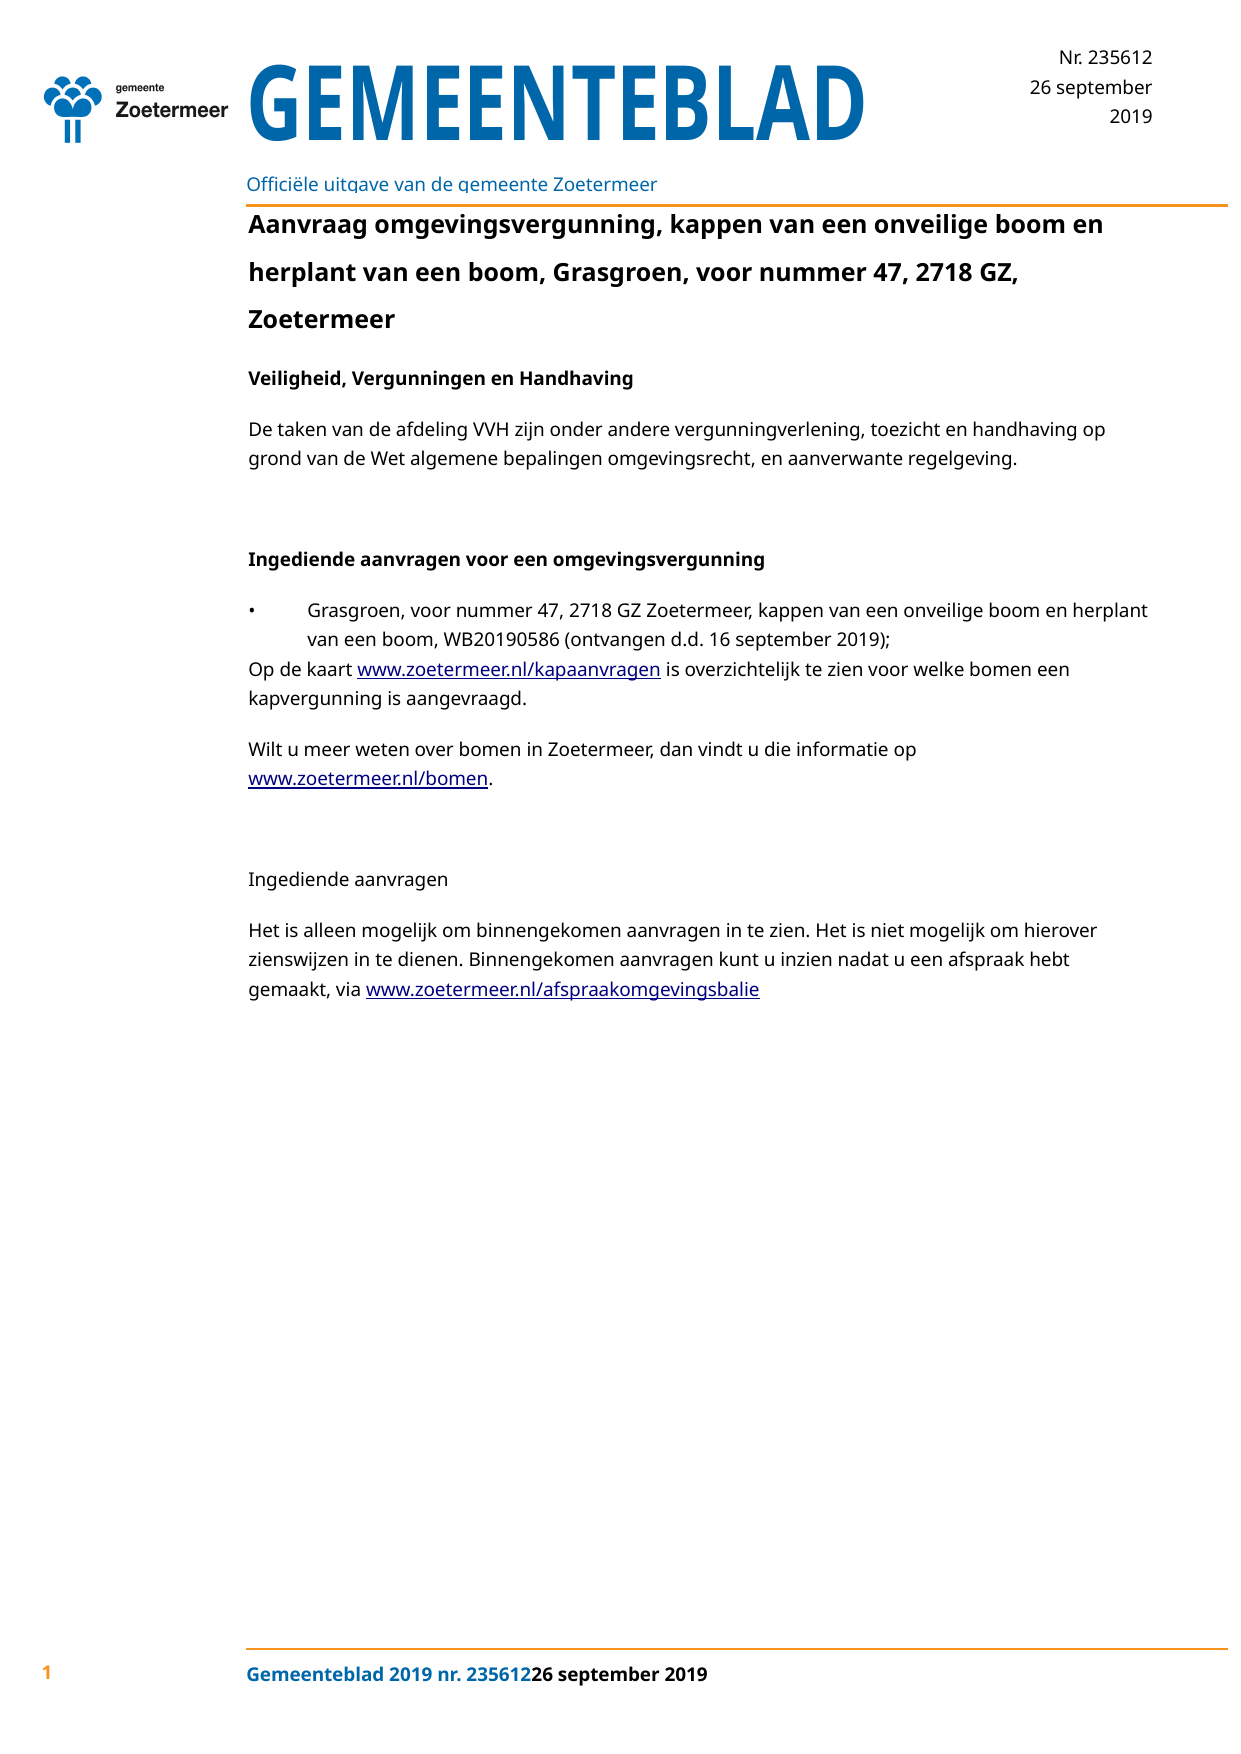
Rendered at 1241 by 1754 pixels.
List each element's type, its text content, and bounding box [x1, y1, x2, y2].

picture [41, 47, 231, 172]
text Ingediende aanvragen [248, 866, 1152, 892]
text Ingediende aanvragen voor een omgevingsvergunning [248, 546, 1152, 572]
list Grasgroen, voor nummer 47, 2718 GZ Zoetermeer, kappen van een onveilige boom en herplant van een boom, WB20190586 (ontvangen d.d. 16 september 2019); [248, 597, 1152, 652]
text Aanvraag omgevingsvergunning, kappen van een onveilige boom en herplant van een boom, Grasgroen, voor nummer 47, 2718 GZ, Zoetermeer [248, 207, 1152, 336]
text Het is alleen mogelijk om binnengekomen aanvragen in te zien. Het is niet mogelijk om hierover zienswijzen in te dienen. Binnengekomen aanvragen kunt u inzien nadat u een afspraak hebt gemaakt, via www.zoetermeer.nl/afspraakomgevingsbalie [248, 917, 1152, 1002]
text Op de kaart www.zoetermeer.nl/kapaanvragen is overzichtelijk te zien voor welke bomen een kapvergunning is aangevraagd. [248, 656, 1152, 711]
text Veiligheid, Vergunningen en Handhaving [248, 366, 1152, 391]
text De taken van de afdeling VVH zijn onder andere vergunningverlening, toezicht en handhaving op grond van de Wet algemene bepalingen omgevingsrecht, en aanverwante regelgeving. [248, 416, 1152, 471]
text Wilt u meer weten over bomen in Zoetermeer, dan vindt u die informatie op www.zoetermeer.nl/bomen. [248, 736, 1152, 791]
